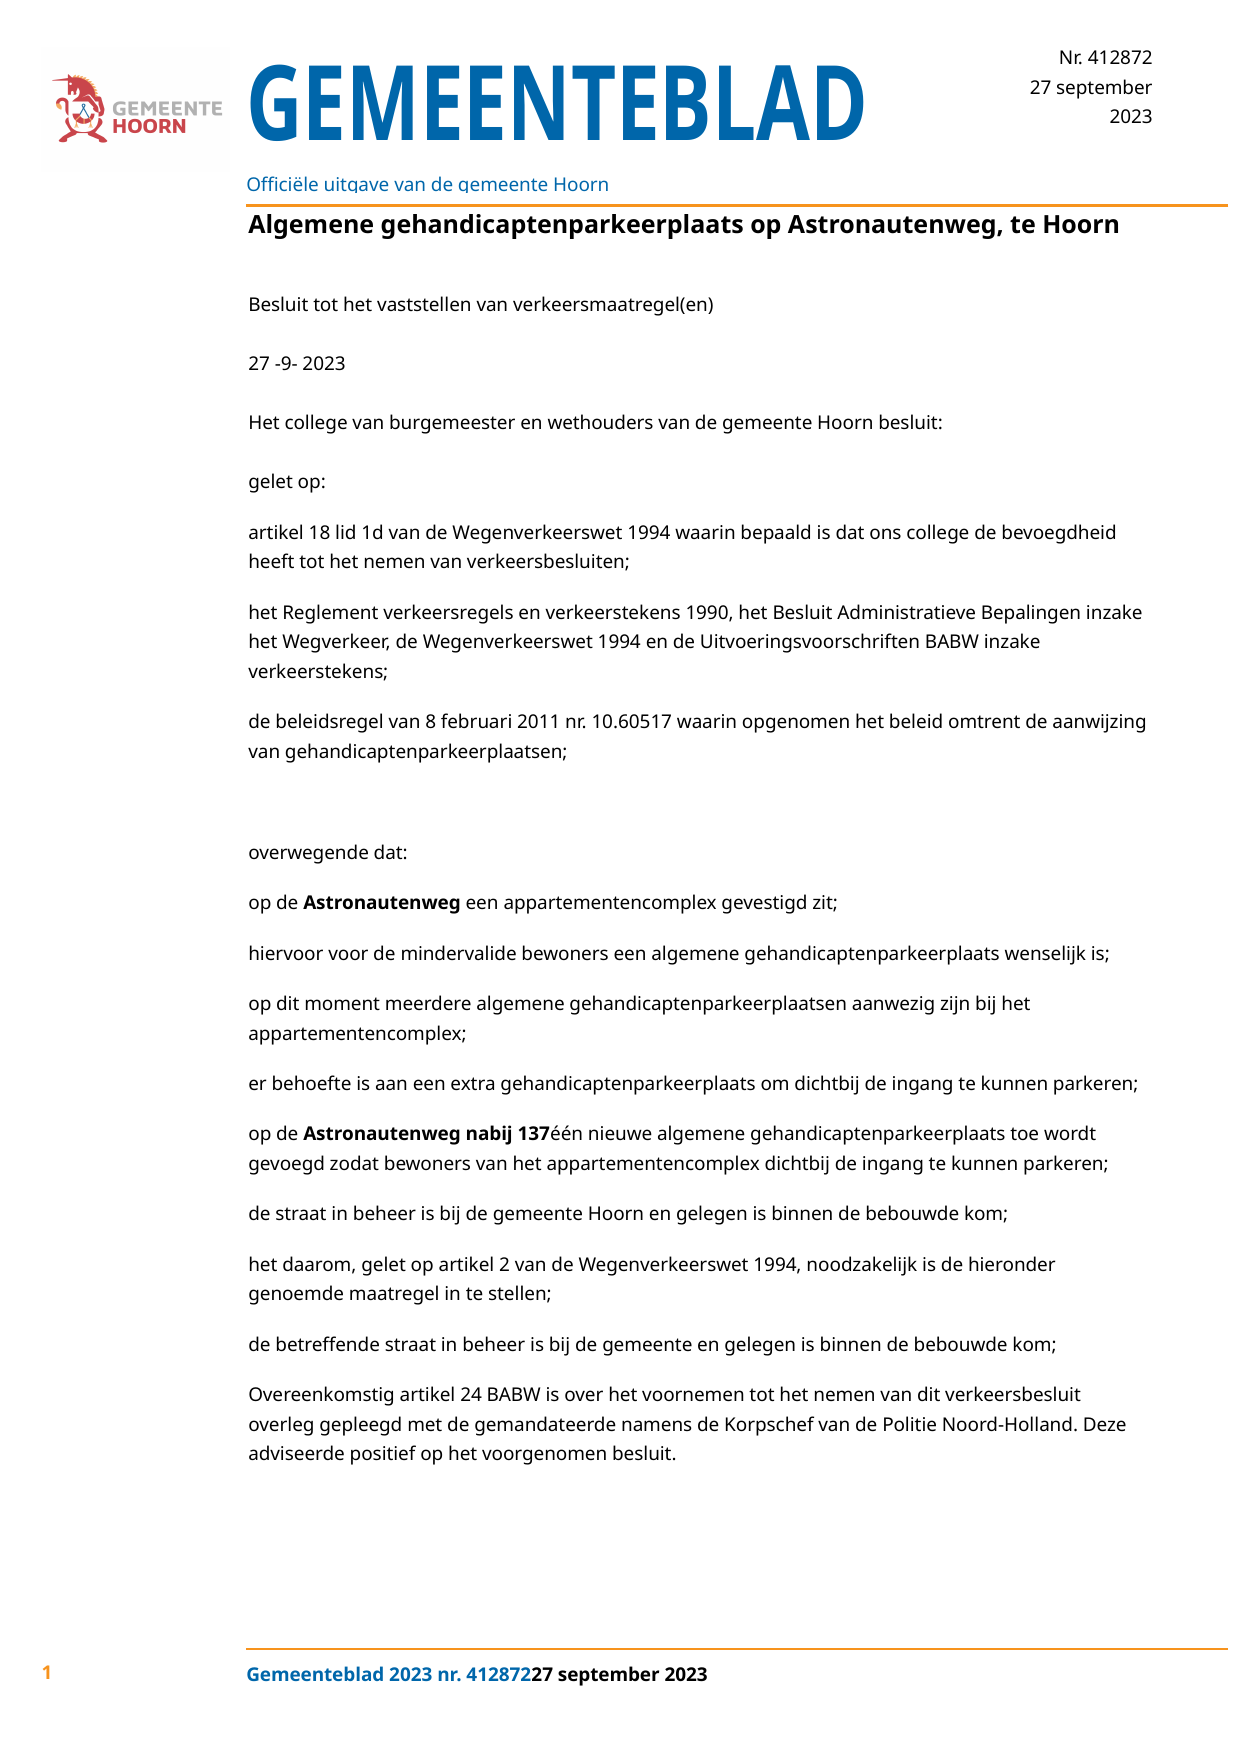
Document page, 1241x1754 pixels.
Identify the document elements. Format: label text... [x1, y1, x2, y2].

text 27 -9- 2023 [248, 350, 1152, 376]
text Overeenkomstig artikel 24 BABW is over het voornemen tot het nemen van dit verkeersbesluit overleg gepleegd met de gemandateerde namens de Korpschef van de Politie Noord-Holland. Deze adviseerde positief op het voorgenomen besluit. [248, 1381, 1152, 1466]
text de straat in beheer is bij de gemeente Hoorn en gelegen is binnen de bebouwde kom; [248, 1201, 1152, 1226]
picture [41, 47, 231, 172]
text Het college van burgemeester en wethouders van de gemeente Hoorn besluit: [248, 409, 1152, 435]
text de beleidsregel van 8 februari 2011 nr. 10.60517 waarin opgenomen het beleid omtrent de aanwijzing van gehandicaptenparkeerplaatsen; [248, 708, 1152, 764]
text het Reglement verkeersregels en verkeerstekens 1990, het Besluit Administratieve Bepalingen inzake het Wegverkeer, de Wegenverkeerswet 1994 en de Uitvoeringsvoorschriften BABW inzake verkeerstekens; [248, 599, 1152, 684]
text op dit moment meerdere algemene gehandicaptenparkeerplaatsen aanwezig zijn bij het appartementencomplex; [248, 990, 1152, 1046]
text Besluit tot het vaststellen van verkeersmaatregel(en) [248, 291, 1152, 317]
text op de Astronautenweg nabij 137één nieuwe algemene gehandicaptenparkeerplaats toe wordt gevoegd zodat bewoners van het appartementencomplex dichtbij de ingang te kunnen parkeren; [248, 1121, 1152, 1176]
text hiervoor voor de mindervalide bewoners een algemene gehandicaptenparkeerplaats wenselijk is; [248, 940, 1152, 966]
text het daarom, gelet op artikel 2 van de Wegenverkeerswet 1994, noodzakelijk is de hieronder genoemde maatregel in te stellen; [248, 1251, 1152, 1306]
text Algemene gehandicaptenparkeerplaats op Astronautenweg, te Hoorn [248, 207, 1152, 241]
text er behoefte is aan een extra gehandicaptenparkeerplaats om dichtbij de ingang te kunnen parkeren; [248, 1070, 1152, 1096]
text op de Astronautenweg een appartementencomplex gevestigd zit; [248, 889, 1152, 915]
text artikel 18 lid 1d van de Wegenverkeerswet 1994 waarin bepaald is dat ons college de bevoegdheid heeft tot het nemen van verkeersbesluiten; [248, 519, 1152, 574]
text de betreffende straat in beheer is bij de gemeente en gelegen is binnen de bebouwde kom; [248, 1331, 1152, 1357]
text gelet op: [248, 468, 1152, 494]
text overwegende dat: [248, 839, 1152, 865]
